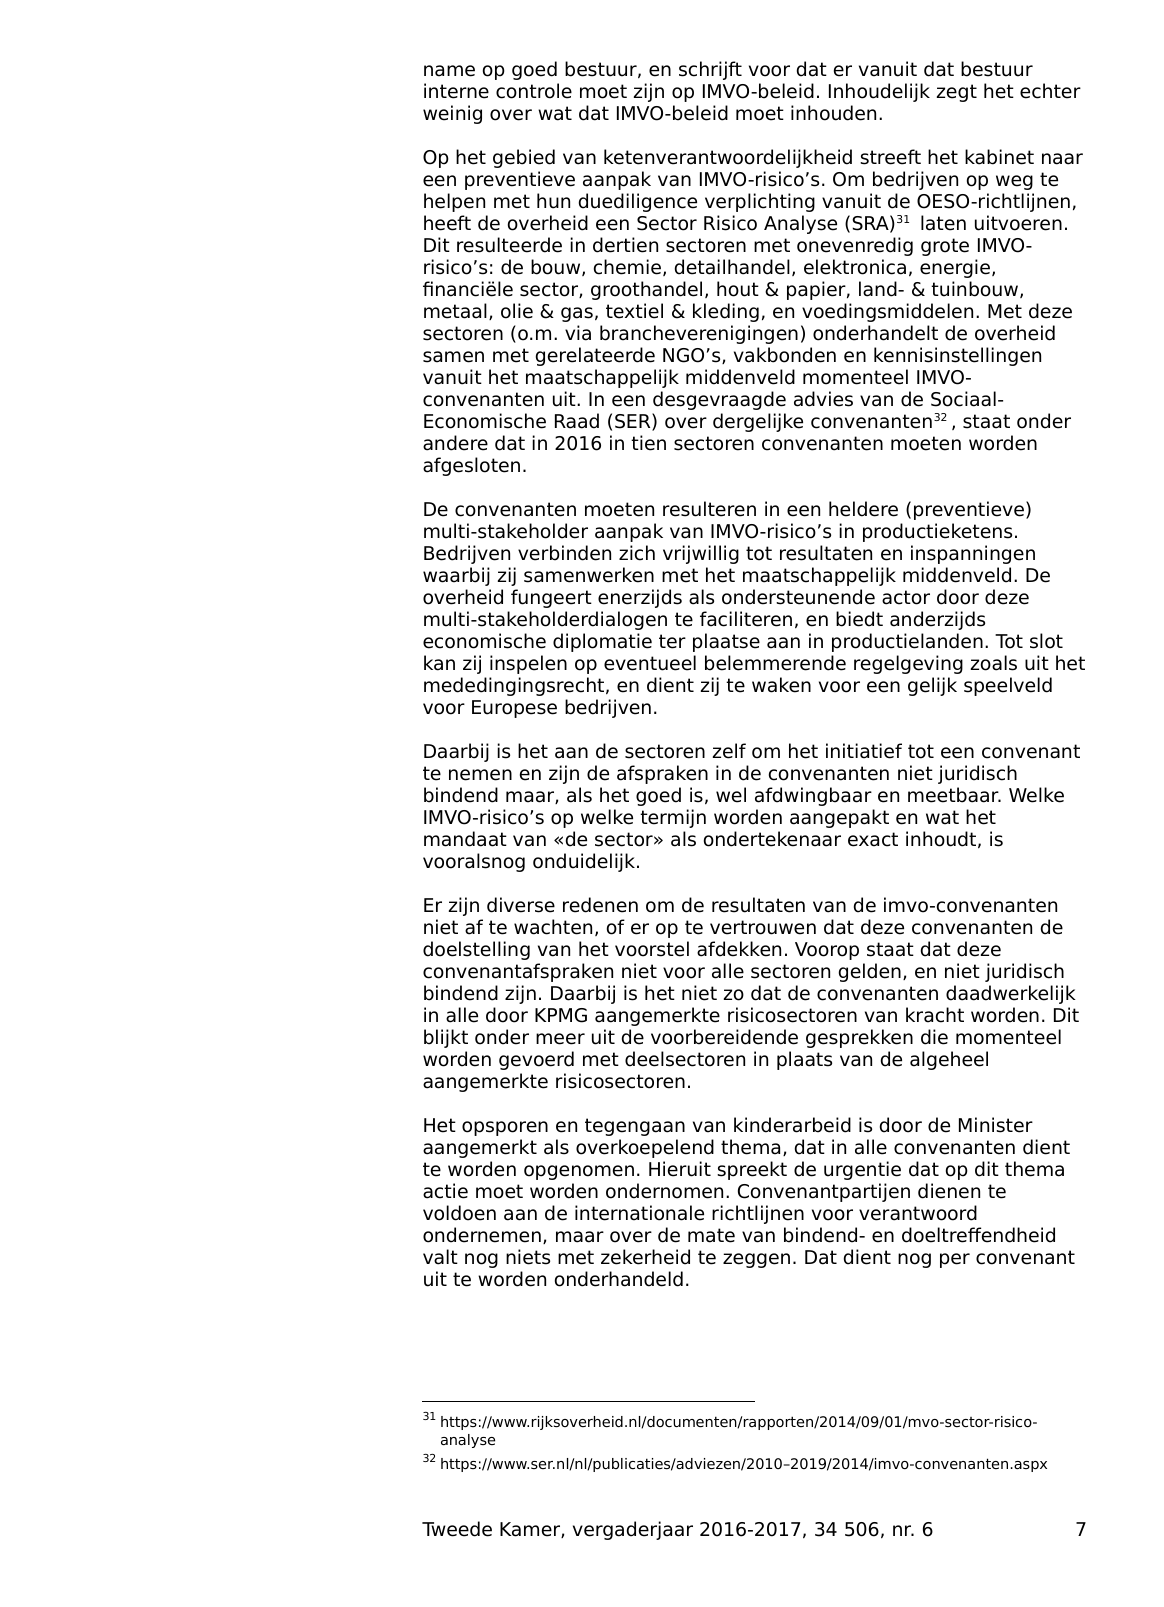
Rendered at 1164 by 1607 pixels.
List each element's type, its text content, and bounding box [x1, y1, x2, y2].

text name op goed bestuur, en schrijft voor dat er vanuit dat bestuur interne controle moet zijn op IMVO-beleid. Inhoudelijk zegt het echter weinig over wat dat IMVO-beleid moet inhouden. [422, 59, 1087, 125]
text De convenanten moeten resulteren in een heldere (preventieve) multi-stakeholder aanpak van IMVO-risico’s in productieketens. Bedrijven verbinden zich vrijwillig tot resultaten en inspanningen waarbij zij samenwerken met het maatschappelijk middenveld. De overheid fungeert enerzijds als ondersteunende actor door deze multi-stakeholderdialogen te faciliteren, en biedt anderzijds economische diplomatie ter plaatse aan in productielanden. Tot slot kan zij inspelen op eventueel belemmerende regelgeving zoals uit het mededingingsrecht, en dient zij te waken voor een gelijk speelveld voor Europese bedrijven. [422, 499, 1087, 719]
text Op het gebied van ketenverantwoordelijkheid streeft het kabinet naar een preventieve aanpak van IMVO-risico’s. Om bedrijven op weg te helpen met hun duediligence verplichting vanuit de OESO-richtlijnen, heeft de overheid een Sector Risico Analyse (SRA) laten uitvoeren. Dit resulteerde in dertien sectoren met onevenredig grote IMVO-risico’s: de bouw, chemie, detailhandel, elektronica, energie, financiële sector, groothandel, hout & papier, land- & tuinbouw, metaal, olie & gas, textiel & kleding, en voedingsmiddelen. Met deze sectoren (o.m. via brancheverenigingen) onderhandelt de overheid samen met gerelateerde NGO’s, vakbonden en kennisinstellingen vanuit het maatschappelijk middenveld momenteel IMVO-convenanten uit. In een desgevraagde advies van de Sociaal-Economische Raad (SER) over dergelijke convenanten, staat onder andere dat in 2016 in tien sectoren convenanten moeten worden afgesloten. [422, 147, 1087, 477]
text Het opsporen en tegengaan van kinderarbeid is door de Minister aangemerkt als overkoepelend thema, dat in alle convenanten dient te worden opgenomen. Hieruit spreekt de urgentie dat op dit thema actie moet worden ondernomen. Convenantpartijen dienen te voldoen aan de internationale richtlijnen voor verantwoord ondernemen, maar over de mate van bindend- en doeltreffendheid valt nog niets met zekerheid te zeggen. Dat dient nog per convenant uit te worden onderhandeld. [422, 1115, 1087, 1291]
text Daarbij is het aan de sectoren zelf om het initiatief tot een convenant te nemen en zijn de afspraken in de convenanten niet juridisch bindend maar, als het goed is, wel afdwingbaar en meetbaar. Welke IMVO-risico’s op welke termijn worden aangepakt en wat het mandaat van «de sector» als ondertekenaar exact inhoudt, is vooralsnog onduidelijk. [422, 741, 1087, 873]
text https://www.ser.nl/nl/publicaties/adviezen/2010–2019/2014/imvo-convenanten.aspx [422, 1452, 1087, 1474]
text https://www.rijksoverheid.nl/documenten/rapporten/2014/09/01/mvo-sector-risico-analyse [422, 1410, 1087, 1449]
text Er zijn diverse redenen om de resultaten van de imvo-convenanten niet af te wachten, of er op te vertrouwen dat deze convenanten de doelstelling van het voorstel afdekken. Voorop staat dat deze convenantafspraken niet voor alle sectoren gelden, en niet juridisch bindend zijn. Daarbij is het niet zo dat de convenanten daadwerkelijk in alle door KPMG aangemerkte risicosectoren van kracht worden. Dit blijkt onder meer uit de voorbereidende gesprekken die momenteel worden gevoerd met deelsectoren in plaats van de algeheel aangemerkte risicosectoren. [422, 895, 1087, 1093]
